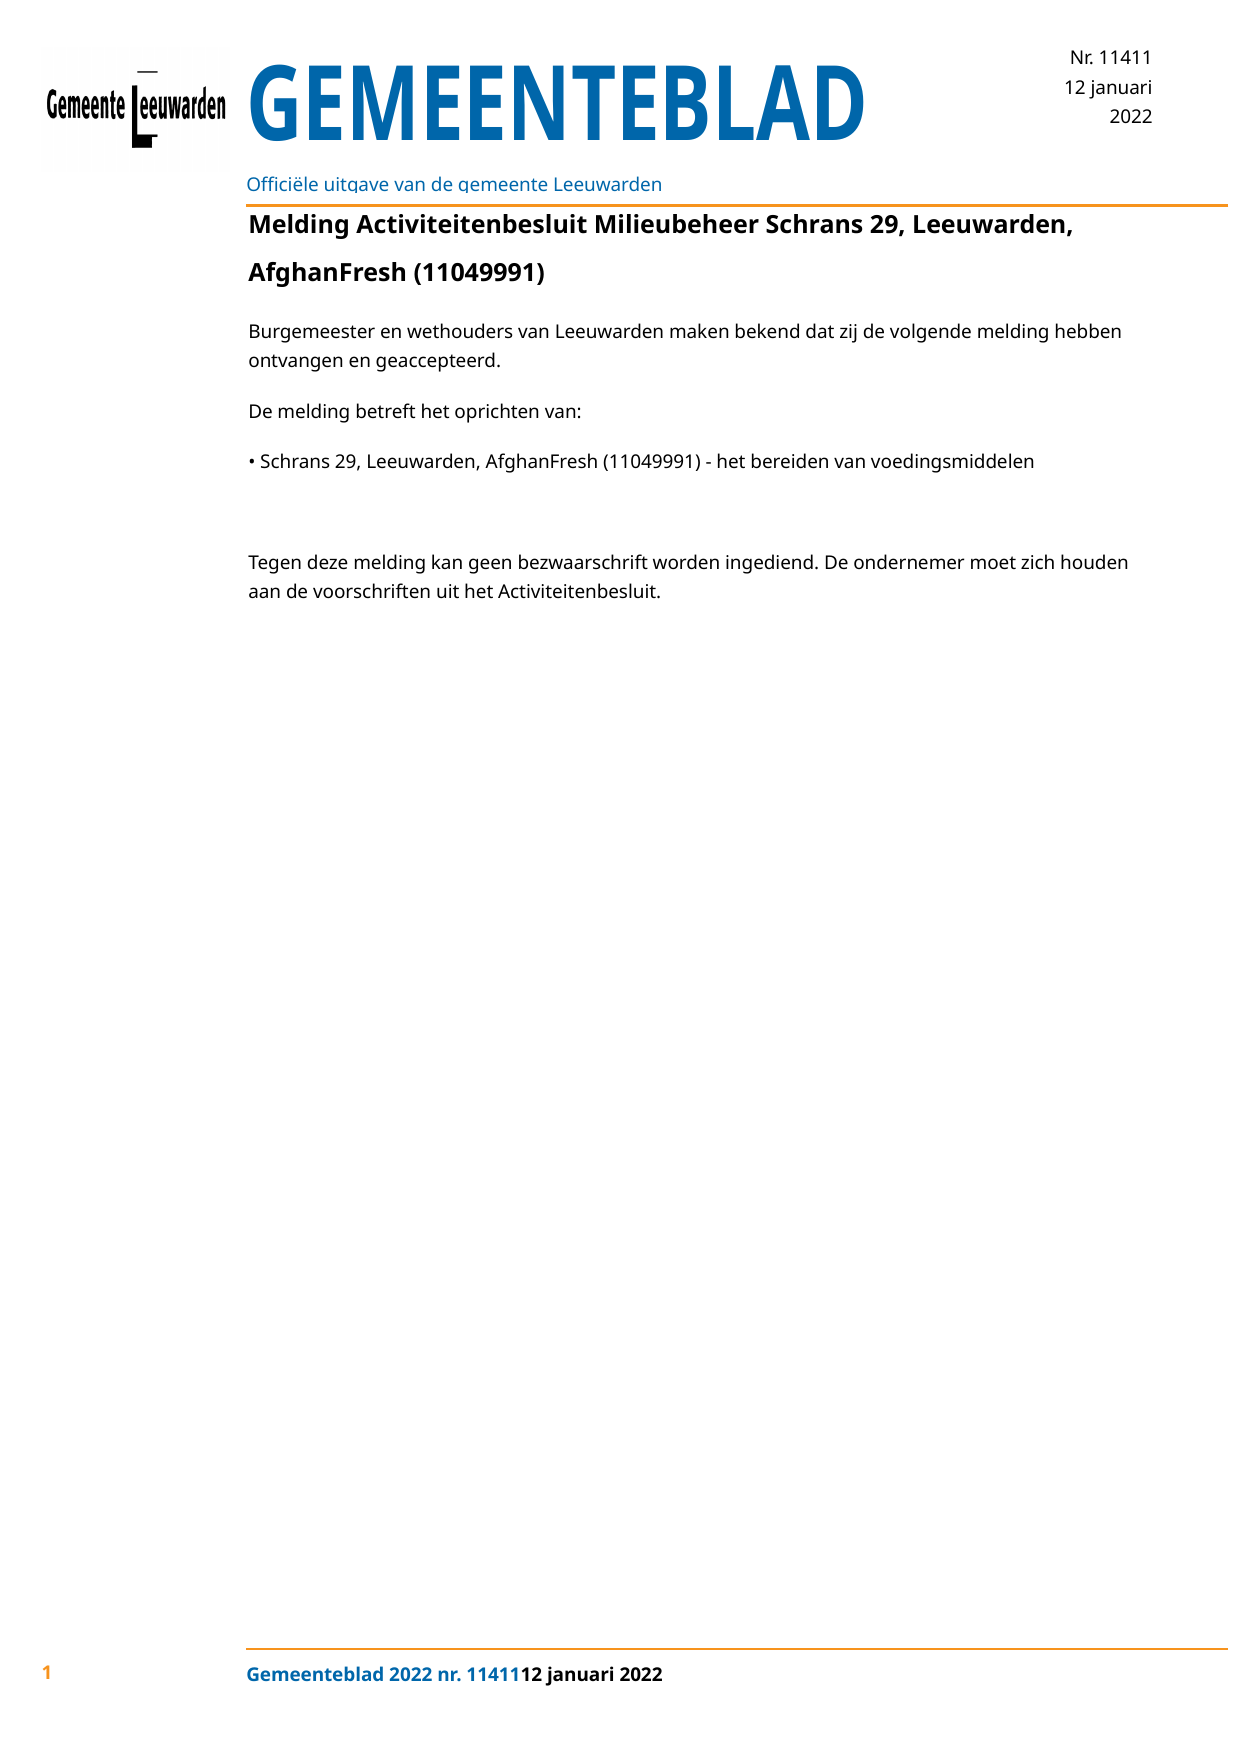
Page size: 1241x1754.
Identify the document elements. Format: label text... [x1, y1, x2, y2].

text • Schrans 29, Leeuwarden, AfghanFresh (11049991) - het bereiden van voedingsmiddelen [248, 448, 1152, 474]
picture [41, 47, 231, 172]
text De melding betreft het oprichten van: [248, 398, 1152, 424]
text Melding Activiteitenbesluit Milieubeheer Schrans 29, Leeuwarden, AfghanFresh (11049991) [248, 207, 1152, 288]
text Tegen deze melding kan geen bezwaarschrift worden ingediend. De ondernemer moet zich houden aan de voorschriften uit het Activiteitenbesluit. [248, 549, 1152, 604]
text Burgemeester en wethouders van Leeuwarden maken bekend dat zij de volgende melding hebben ontvangen en geaccepteerd. [248, 318, 1152, 373]
